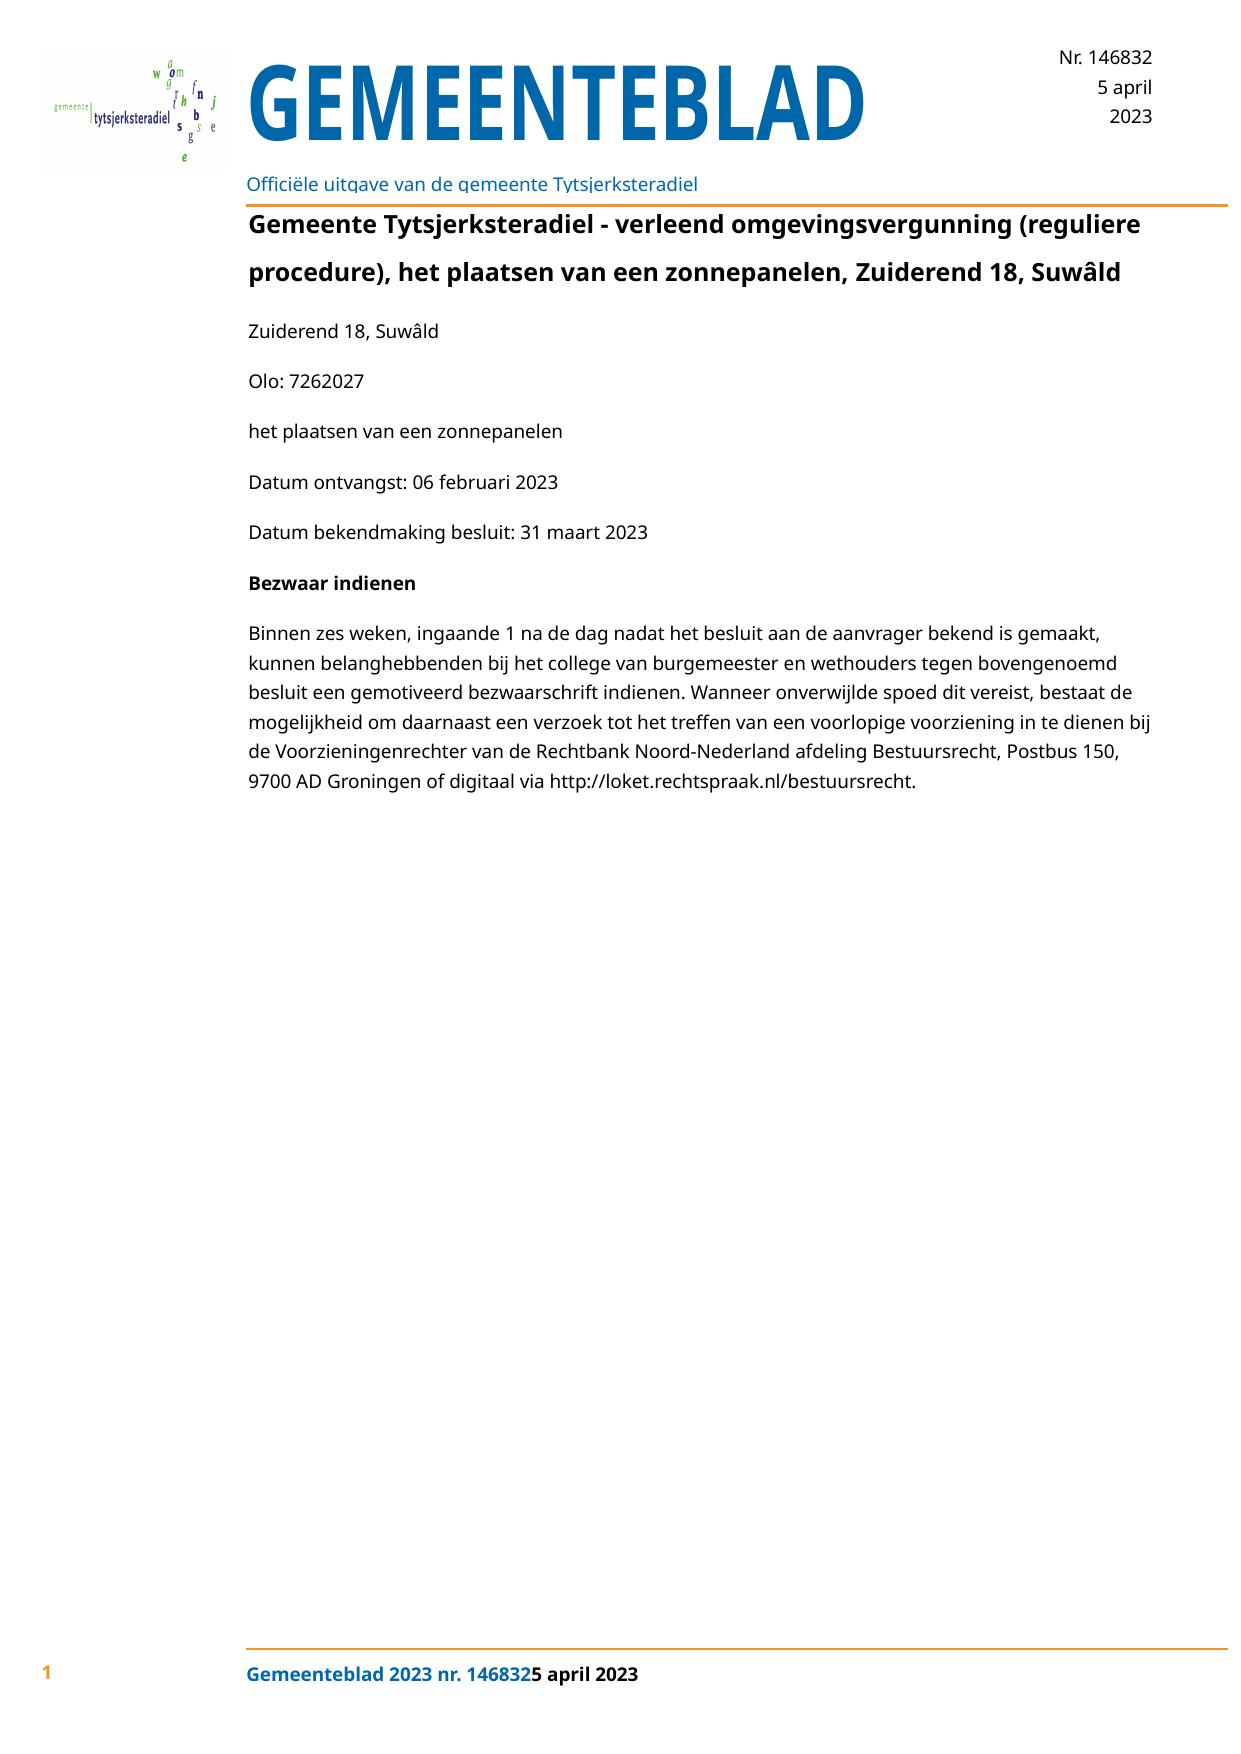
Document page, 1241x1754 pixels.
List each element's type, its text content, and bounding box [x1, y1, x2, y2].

text Binnen zes weken, ingaande 1 na de dag nadat het besluit aan de aanvrager bekend is gemaakt, kunnen belanghebbenden bij het college van burgemeester en wethouders tegen bovengenoemd besluit een gemotiveerd bezwaarschrift indienen. Wanneer onverwijlde spoed dit vereist, bestaat de mogelijkheid om daarnaast een verzoek tot het treffen van een voorlopige voorziening in te dienen bij de Voorzieningenrechter van de Rechtbank Noord-Nederland afdeling Bestuursrecht, Postbus 150, 9700 AD Groningen of digitaal via http://loket.rechtspraak.nl/bestuursrecht. [248, 620, 1152, 794]
text Bezwaar indienen [248, 570, 1152, 596]
text Datum ontvangst: 06 februari 2023 [248, 469, 1152, 495]
text Zuiderend 18, Suwâld [248, 318, 1152, 344]
text Olo: 7262027 [248, 368, 1152, 394]
text Datum bekendmaking besluit: 31 maart 2023 [248, 519, 1152, 545]
text Gemeente Tytsjerksteradiel - verleend omgevingsvergunning (reguliere procedure), het plaatsen van een zonnepanelen, Zuiderend 18, Suwâld [248, 207, 1152, 288]
picture [41, 47, 231, 172]
text het plaatsen van een zonnepanelen [248, 419, 1152, 444]
